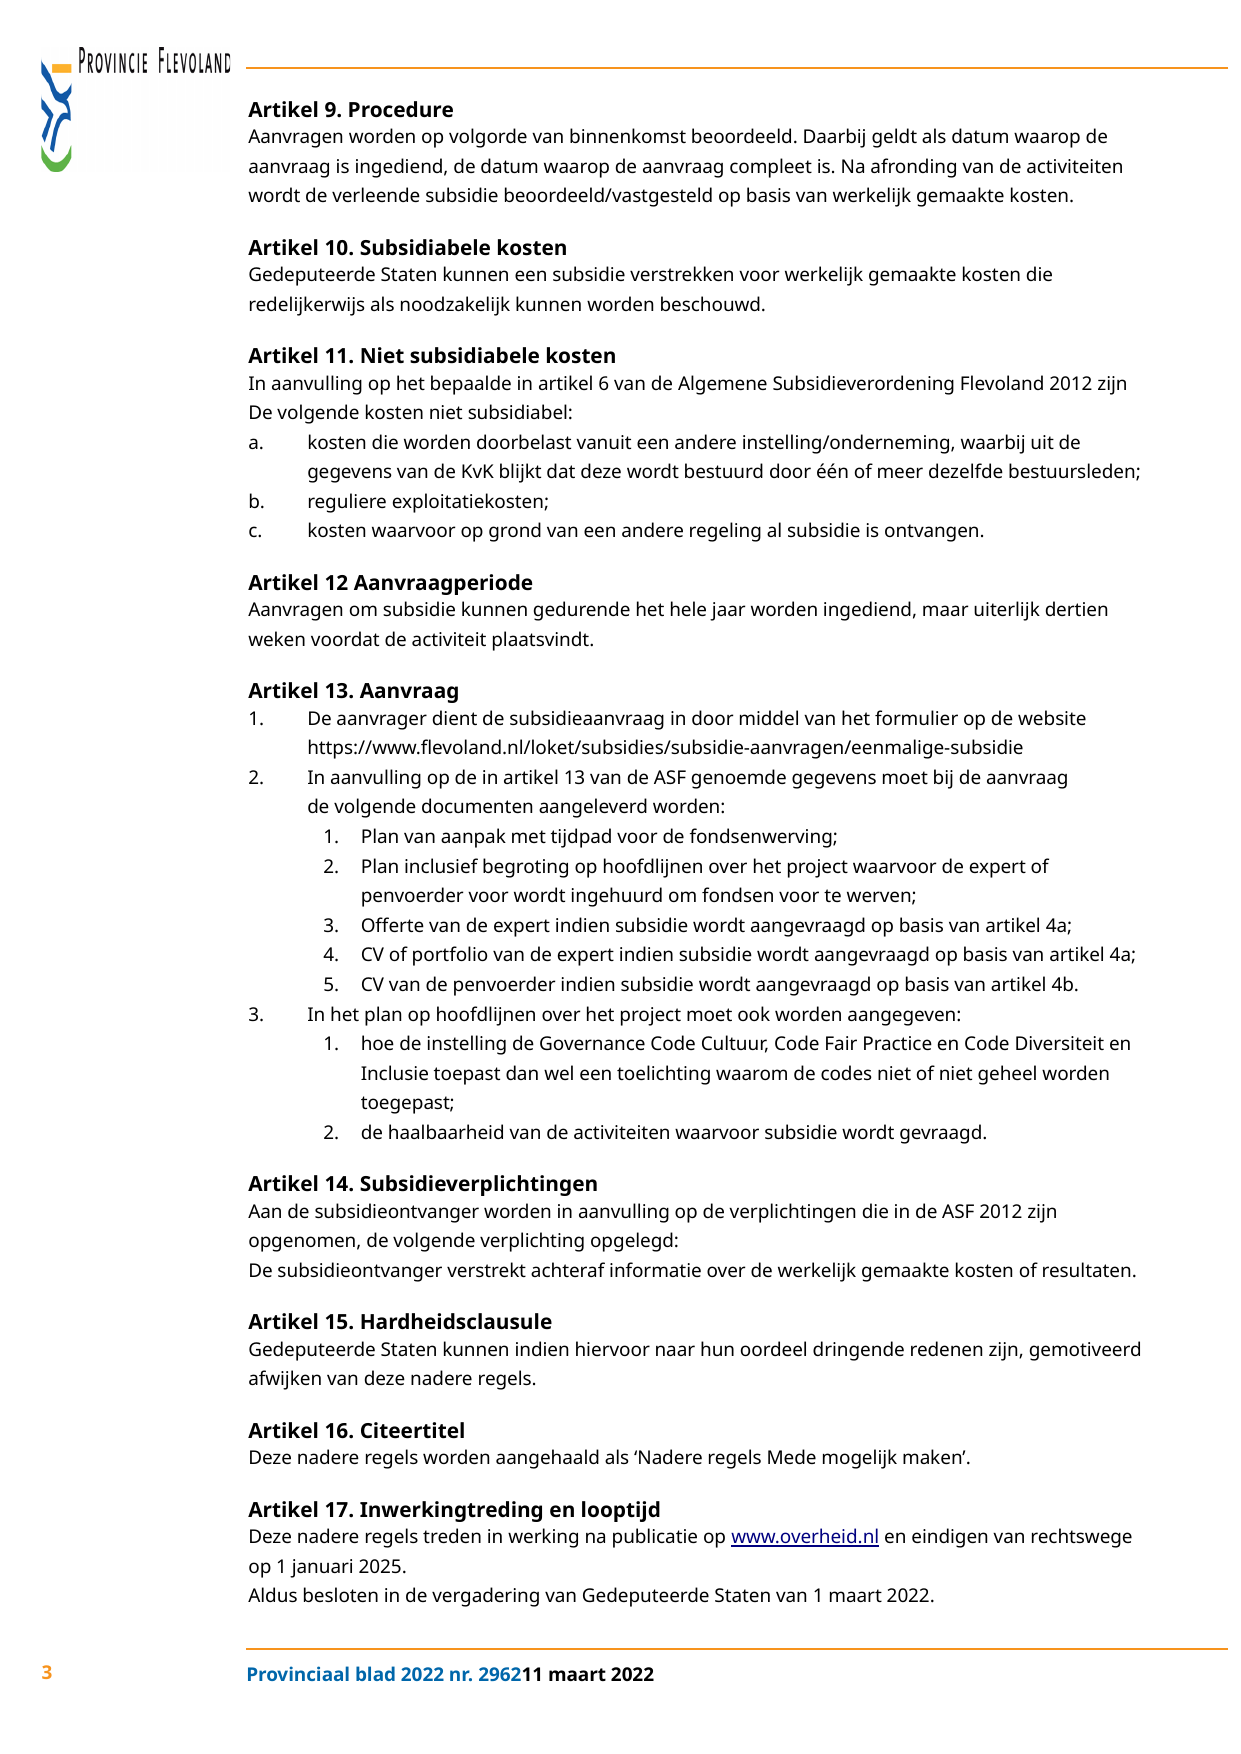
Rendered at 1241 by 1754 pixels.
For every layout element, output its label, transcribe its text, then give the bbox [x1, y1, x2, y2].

text Artikel 9. Procedure [248, 95, 1152, 123]
list Offerte van de expert indien subsidie wordt aangevraagd op basis van artikel 4a; [323, 912, 1152, 938]
text Artikel 17. Inwerkingtreding en looptijd [248, 1495, 1152, 1523]
list de haalbaarheid van de activiteiten waarvoor subsidie wordt gevraagd. [323, 1119, 1152, 1145]
text Artikel 16. Citeertitel [248, 1416, 1152, 1444]
list kosten die worden doorbelast vanuit een andere instelling/onderneming, waarbij uit de gegevens van de KvK blijkt dat deze wordt bestuurd door één of meer dezelfde bestuursleden; [248, 429, 1152, 484]
list kosten waarvoor op grond van een andere regeling al subsidie is ontvangen. [248, 518, 1152, 543]
text Artikel 14. Subsidieverplichtingen [248, 1169, 1152, 1198]
text Artikel 12 Aanvraagperiode [248, 568, 1152, 596]
text Artikel 13. Aanvraag [248, 676, 1152, 705]
list In het plan op hoofdlijnen over het project moet ook worden aangegeven: [248, 1001, 1152, 1026]
text Aan de subsidieontvanger worden in aanvulling op de verplichtingen die in de ASF 2012 zijn opgenomen, de volgende verplichting opgelegd: [248, 1198, 1152, 1253]
text Gedeputeerde Staten kunnen indien hiervoor naar hun oordeel dringende redenen zijn, gemotiveerd afwijken van deze nadere regels. [248, 1336, 1152, 1391]
text Artikel 10. Subsidiabele kosten [248, 233, 1152, 261]
text Aanvragen worden op volgorde van binnenkomst beoordeeld. Daarbij geldt als datum waarop de aanvraag is ingediend, de datum waarop de aanvraag compleet is. Na afronding van de activiteiten wordt de verleende subsidie beoordeeld/vastgesteld op basis van werkelijk gemaakte kosten. [248, 123, 1152, 208]
list de volgende documenten aangeleverd worden: [248, 794, 1152, 819]
list CV of portfolio van de expert indien subsidie wordt aangevraagd op basis van artikel 4a; [323, 942, 1152, 967]
text Gedeputeerde Staten kunnen een subsidie verstrekken voor werkelijk gemaakte kosten die redelijkerwijs als noodzakelijk kunnen worden beschouwd. [248, 261, 1152, 317]
text Deze nadere regels treden in werking na publicatie op www.overheid.nl en eindigen van rechtswege op 1 januari 2025. [248, 1523, 1152, 1578]
text Aanvragen om subsidie kunnen gedurende het hele jaar worden ingediend, maar uiterlijk dertien weken voordat de activiteit plaatsvindt. [248, 596, 1152, 652]
list De aanvrager dient de subsidieaanvraag in door middel van het formulier op de website https://www.flevoland.nl/loket/subsidies/subsidie-aanvragen/eenmalige-subsidie [248, 705, 1152, 760]
list reguliere exploitatiekosten; [248, 488, 1152, 514]
text De subsidieontvanger verstrekt achteraf informatie over de werkelijk gemaakte kosten of resultaten. [248, 1257, 1152, 1283]
list CV van de penvoerder indien subsidie wordt aangevraagd op basis van artikel 4b. [323, 971, 1152, 997]
list Plan inclusief begroting op hoofdlijnen over het project waarvoor de expert of penvoerder voor wordt ingehuurd om fondsen voor te werven; [323, 853, 1152, 908]
text Deze nadere regels worden aangehaald als ‘Nadere regels Mede mogelijk maken’. [248, 1444, 1152, 1470]
list hoe de instelling de Governance Code Cultuur, Code Fair Practice en Code Diversiteit en Inclusie toepast dan wel een toelichting waarom de codes niet of niet geheel worden toegepast; [323, 1030, 1152, 1115]
text Artikel 15. Hardheidsclausule [248, 1307, 1152, 1336]
text Artikel 11. Niet subsidiabele kosten [248, 341, 1152, 370]
picture [41, 47, 231, 172]
list Plan van aanpak met tijdpad voor de fondsenwerving; [323, 823, 1152, 849]
text In aanvulling op het bepaalde in artikel 6 van de Algemene Subsidieverordening Flevoland 2012 zijn De volgende kosten niet subsidiabel: [248, 370, 1152, 425]
text Aldus besloten in de vergadering van Gedeputeerde Staten van 1 maart 2022. [248, 1582, 1152, 1608]
list In aanvulling op de in artikel 13 van de ASF genoemde gegevens moet bij de aanvraag [248, 764, 1152, 790]
